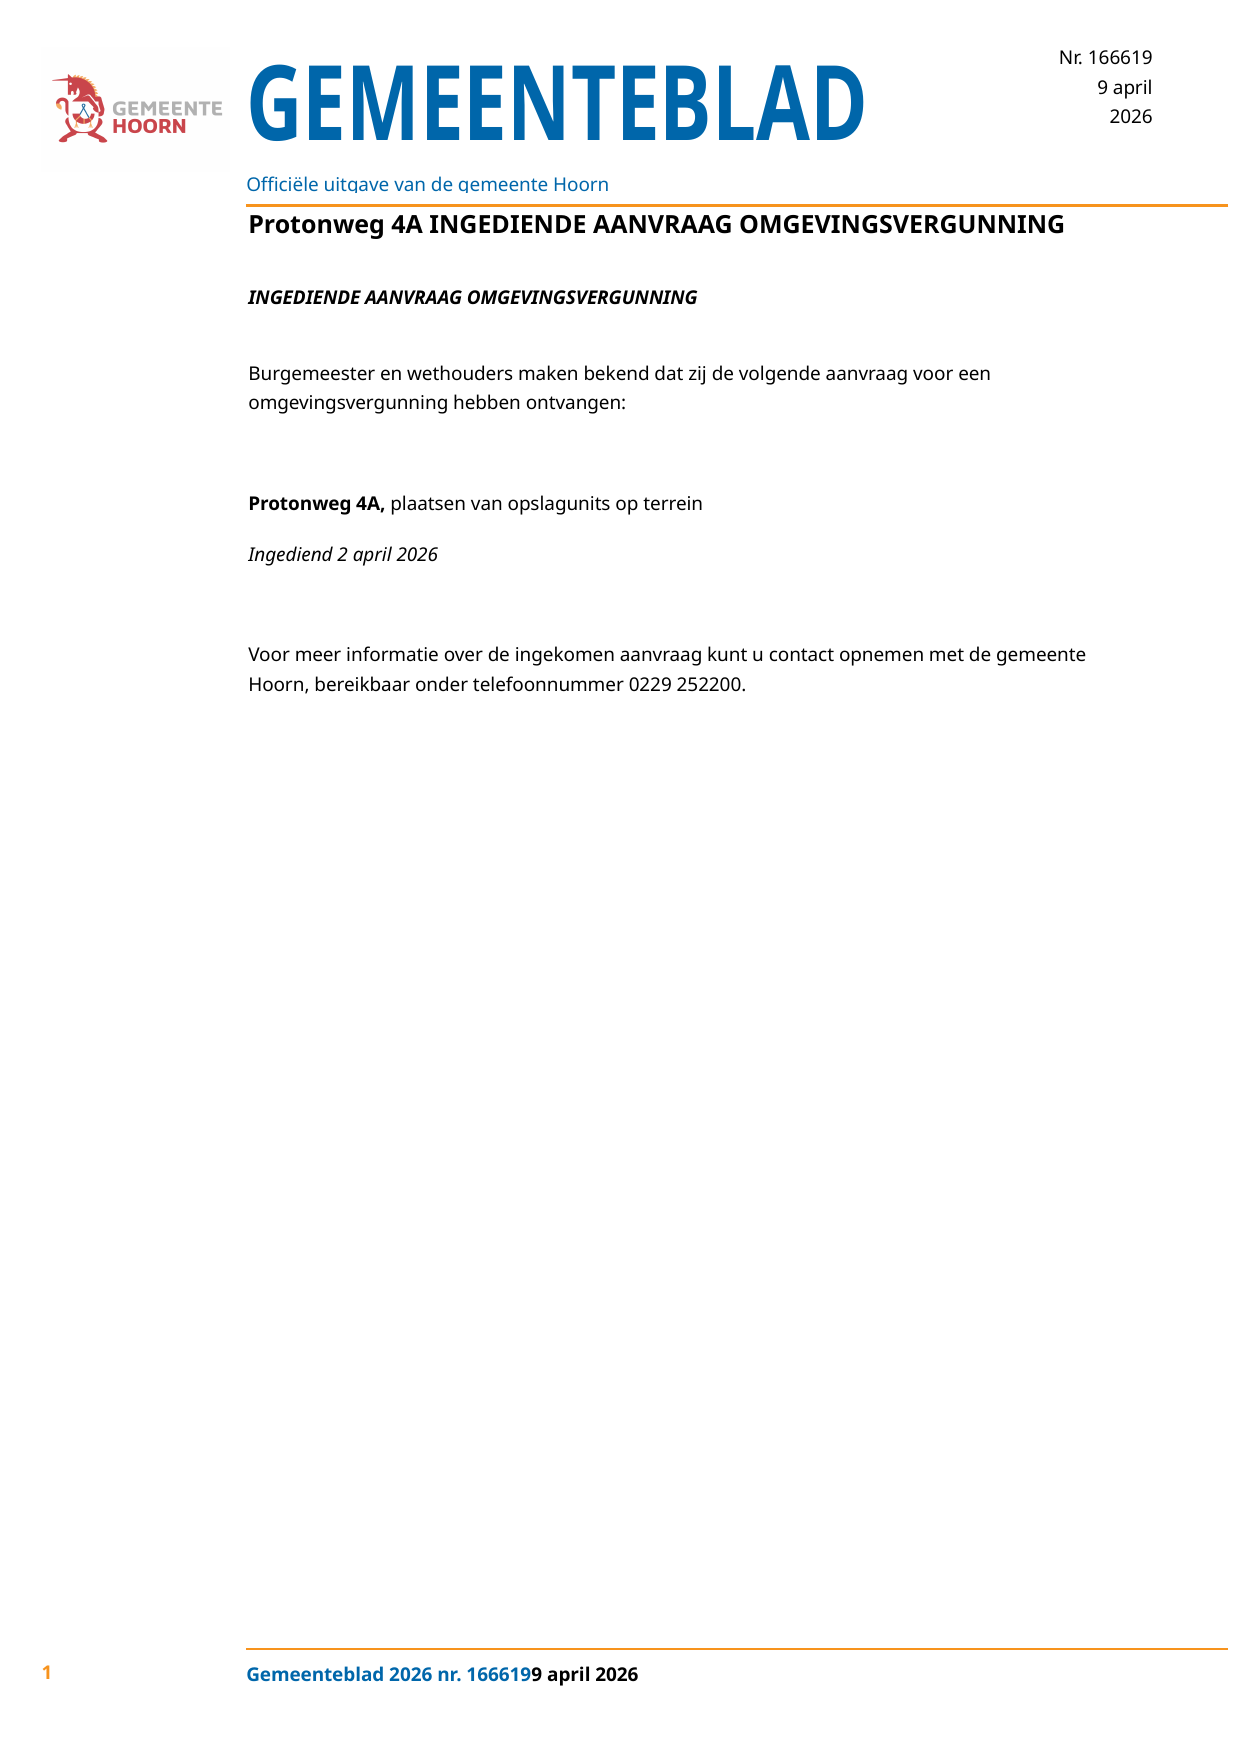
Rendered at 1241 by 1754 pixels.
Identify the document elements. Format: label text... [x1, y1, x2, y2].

text INGEDIENDE AANVRAAG OMGEVINGSVERGUNNING [248, 284, 1152, 309]
text Burgemeester en wethouders maken bekend dat zij de volgende aanvraag voor een omgevingsvergunning hebben ontvangen: [248, 360, 1152, 415]
text Voor meer informatie over de ingekomen aanvraag kunt u contact opnemen met de gemeente Hoorn, bereikbaar onder telefoonnummer 0229 252200. [248, 642, 1152, 697]
text Protonweg 4A, plaatsen van opslagunits op terrein [248, 490, 1152, 516]
text Ingediend 2 april 2026 [248, 541, 1152, 567]
text Protonweg 4A INGEDIENDE AANVRAAG OMGEVINGSVERGUNNING [248, 207, 1152, 241]
picture [41, 47, 231, 172]
